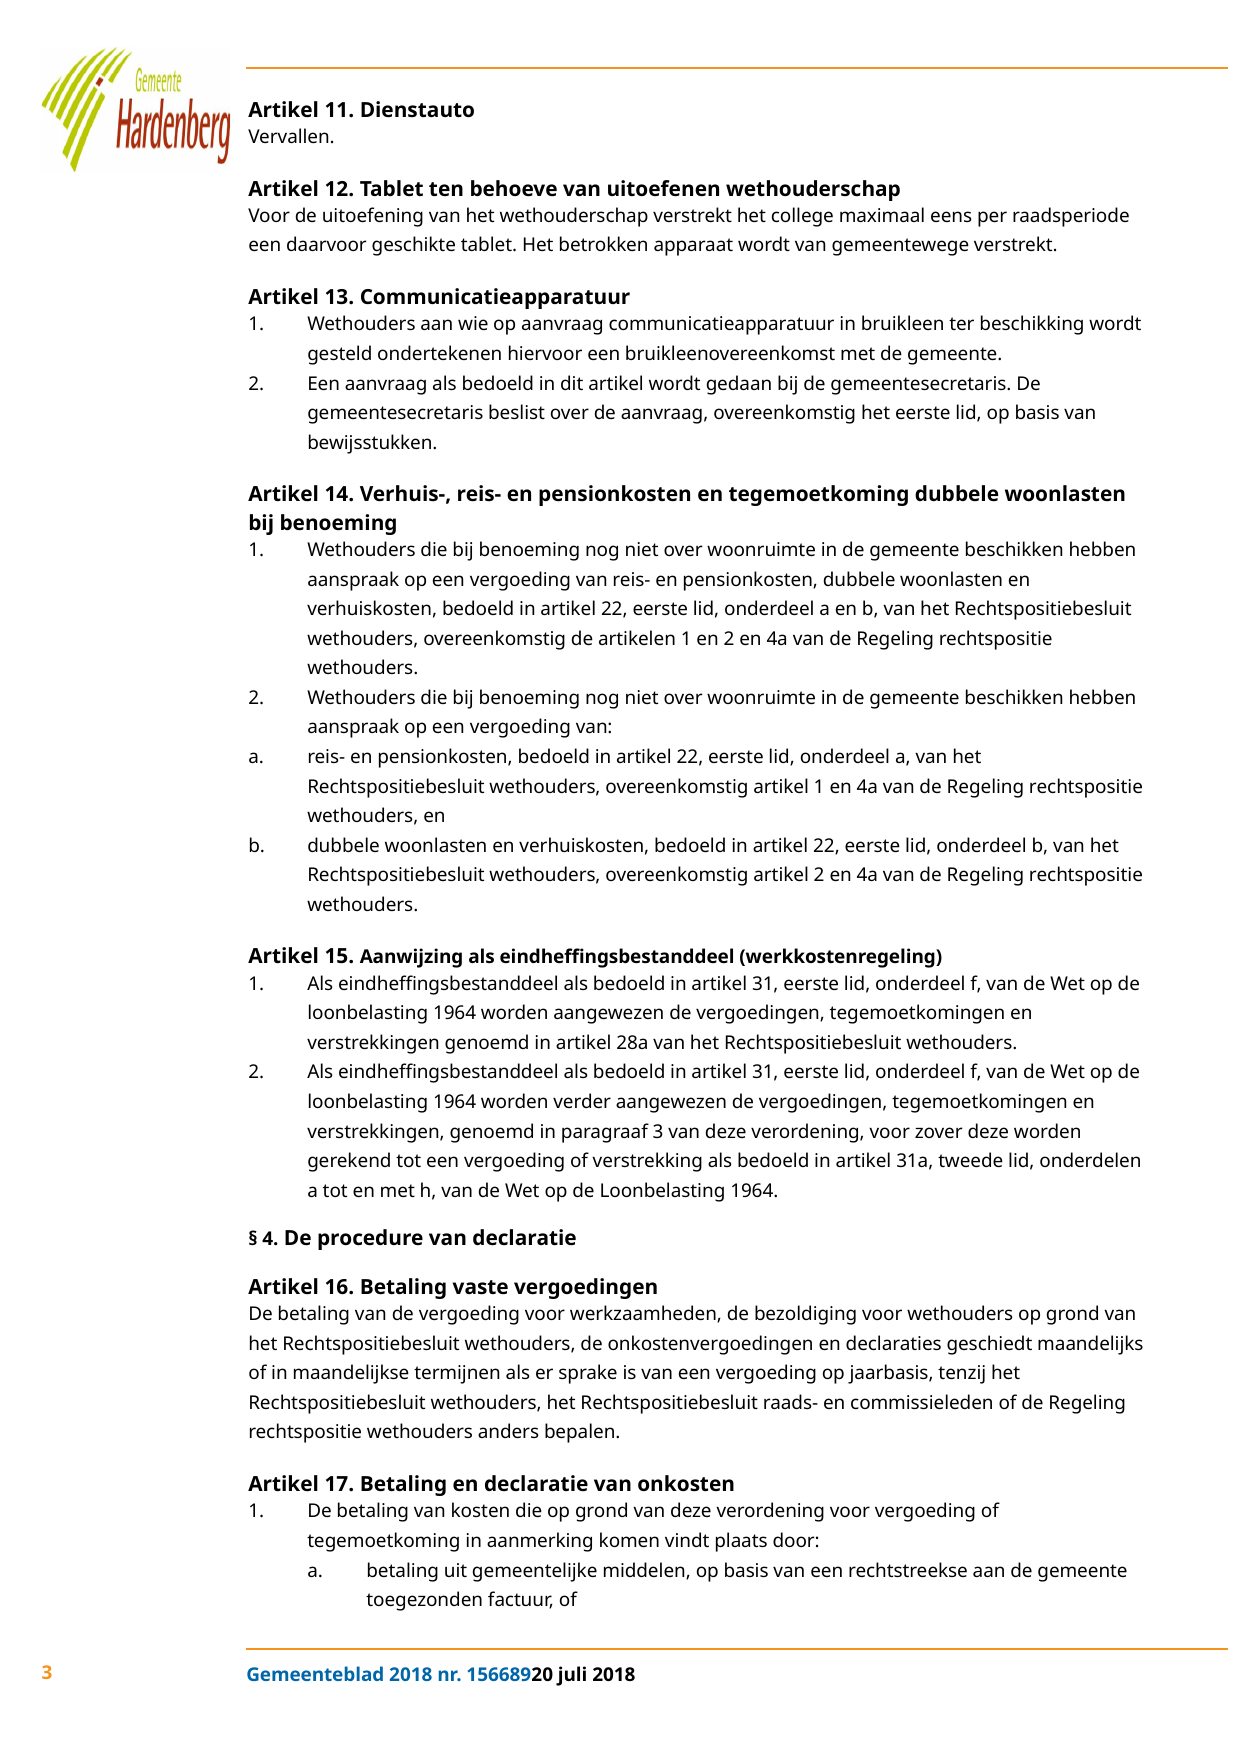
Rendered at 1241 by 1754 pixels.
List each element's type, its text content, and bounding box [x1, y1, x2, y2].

text De betaling van de vergoeding voor werkzaamheden, de bezoldiging voor wethouders op grond van het Rechtspositiebesluit wethouders, de onkostenvergoedingen en declaraties geschiedt maandelijks of in maandelijkse termijnen als er sprake is van een vergoeding op jaarbasis, tenzij het Rechtspositiebesluit wethouders, het Rechtspositiebesluit raads- en commissieleden of de Regeling rechtspositie wethouders anders bepalen. [248, 1300, 1152, 1444]
list reis- en pensionkosten, bedoeld in artikel 22, eerste lid, onderdeel a, van het Rechtspositiebesluit wethouders, overeenkomstig artikel 1 en 4a van de Regeling rechtspositie wethouders, en [248, 743, 1152, 828]
list dubbele woonlasten en verhuiskosten, bedoeld in artikel 22, eerste lid, onderdeel b, van het Rechtspositiebesluit wethouders, overeenkomstig artikel 2 en 4a van de Regeling rechtspositie wethouders. [248, 832, 1152, 917]
text Artikel 11. Dienstauto [248, 95, 1152, 123]
text Artikel 13. Communicatieapparatuur [248, 282, 1152, 311]
list Als eindheffingsbestanddeel als bedoeld in artikel 31, eerste lid, onderdeel f, van de Wet op de loonbelasting 1964 worden verder aangewezen de vergoedingen, tegemoetkomingen en verstrekkingen, genoemd in paragraaf 3 van deze verordening, voor zover deze worden gerekend tot een vergoeding of verstrekking als bedoeld in artikel 31a, tweede lid, onderdelen a tot en met h, van de Wet op de Loonbelasting 1964. [248, 1059, 1152, 1203]
text Artikel 12. Tablet ten behoeve van uitoefenen wethouderschap [248, 174, 1152, 202]
text § 4. De procedure van declaratie [248, 1223, 1152, 1251]
text Artikel 16. Betaling vaste vergoedingen [248, 1272, 1152, 1300]
list Een aanvraag als bedoeld in dit artikel wordt gedaan bij de gemeentesecretaris. De gemeentesecretaris beslist over de aanvraag, overeenkomstig het eerste lid, op basis van bewijsstukken. [248, 370, 1152, 454]
list Wethouders die bij benoeming nog niet over woonruimte in de gemeente beschikken hebben aanspraak op een vergoeding van reis- en pensionkosten, dubbele woonlasten en verhuiskosten, bedoeld in artikel 22, eerste lid, onderdeel a en b, van het Rechtspositiebesluit wethouders, overeenkomstig de artikelen 1 en 2 en 4a van de Regeling rechtspositie wethouders. [248, 536, 1152, 680]
list De betaling van kosten die op grond van deze verordening voor vergoeding of tegemoetkoming in aanmerking komen vindt plaats door: [248, 1498, 1152, 1553]
text Artikel 14. Verhuis-, reis- en pensionkosten en tegemoetkoming dubbele woonlasten bij benoeming [248, 479, 1152, 536]
picture [41, 47, 231, 172]
list Als eindheffingsbestanddeel als bedoeld in artikel 31, eerste lid, onderdeel f, van de Wet op de loonbelasting 1964 worden aangewezen de vergoedingen, tegemoetkomingen en verstrekkingen genoemd in artikel 28a van het Rechtspositiebesluit wethouders. [248, 970, 1152, 1055]
list betaling uit gemeentelijke middelen, op basis van een rechtstreekse aan de gemeente toegezonden factuur, of [307, 1557, 1152, 1612]
text Artikel 15. Aanwijzing als eindheffingsbestanddeel (werkkostenregeling) [248, 942, 1152, 970]
list Wethouders aan wie op aanvraag communicatieapparatuur in bruikleen ter beschikking wordt gesteld ondertekenen hiervoor een bruikleenovereenkomst met de gemeente. [248, 311, 1152, 366]
list Wethouders die bij benoeming nog niet over woonruimte in de gemeente beschikken hebben aanspraak op een vergoeding van: [248, 684, 1152, 739]
text Voor de uitoefening van het wethouderschap verstrekt het college maximaal eens per raadsperiode een daarvoor geschikte tablet. Het betrokken apparaat wordt van gemeentewege verstrekt. [248, 202, 1152, 257]
text Artikel 17. Betaling en declaratie van onkosten [248, 1469, 1152, 1498]
text Vervallen. [248, 123, 1152, 149]
